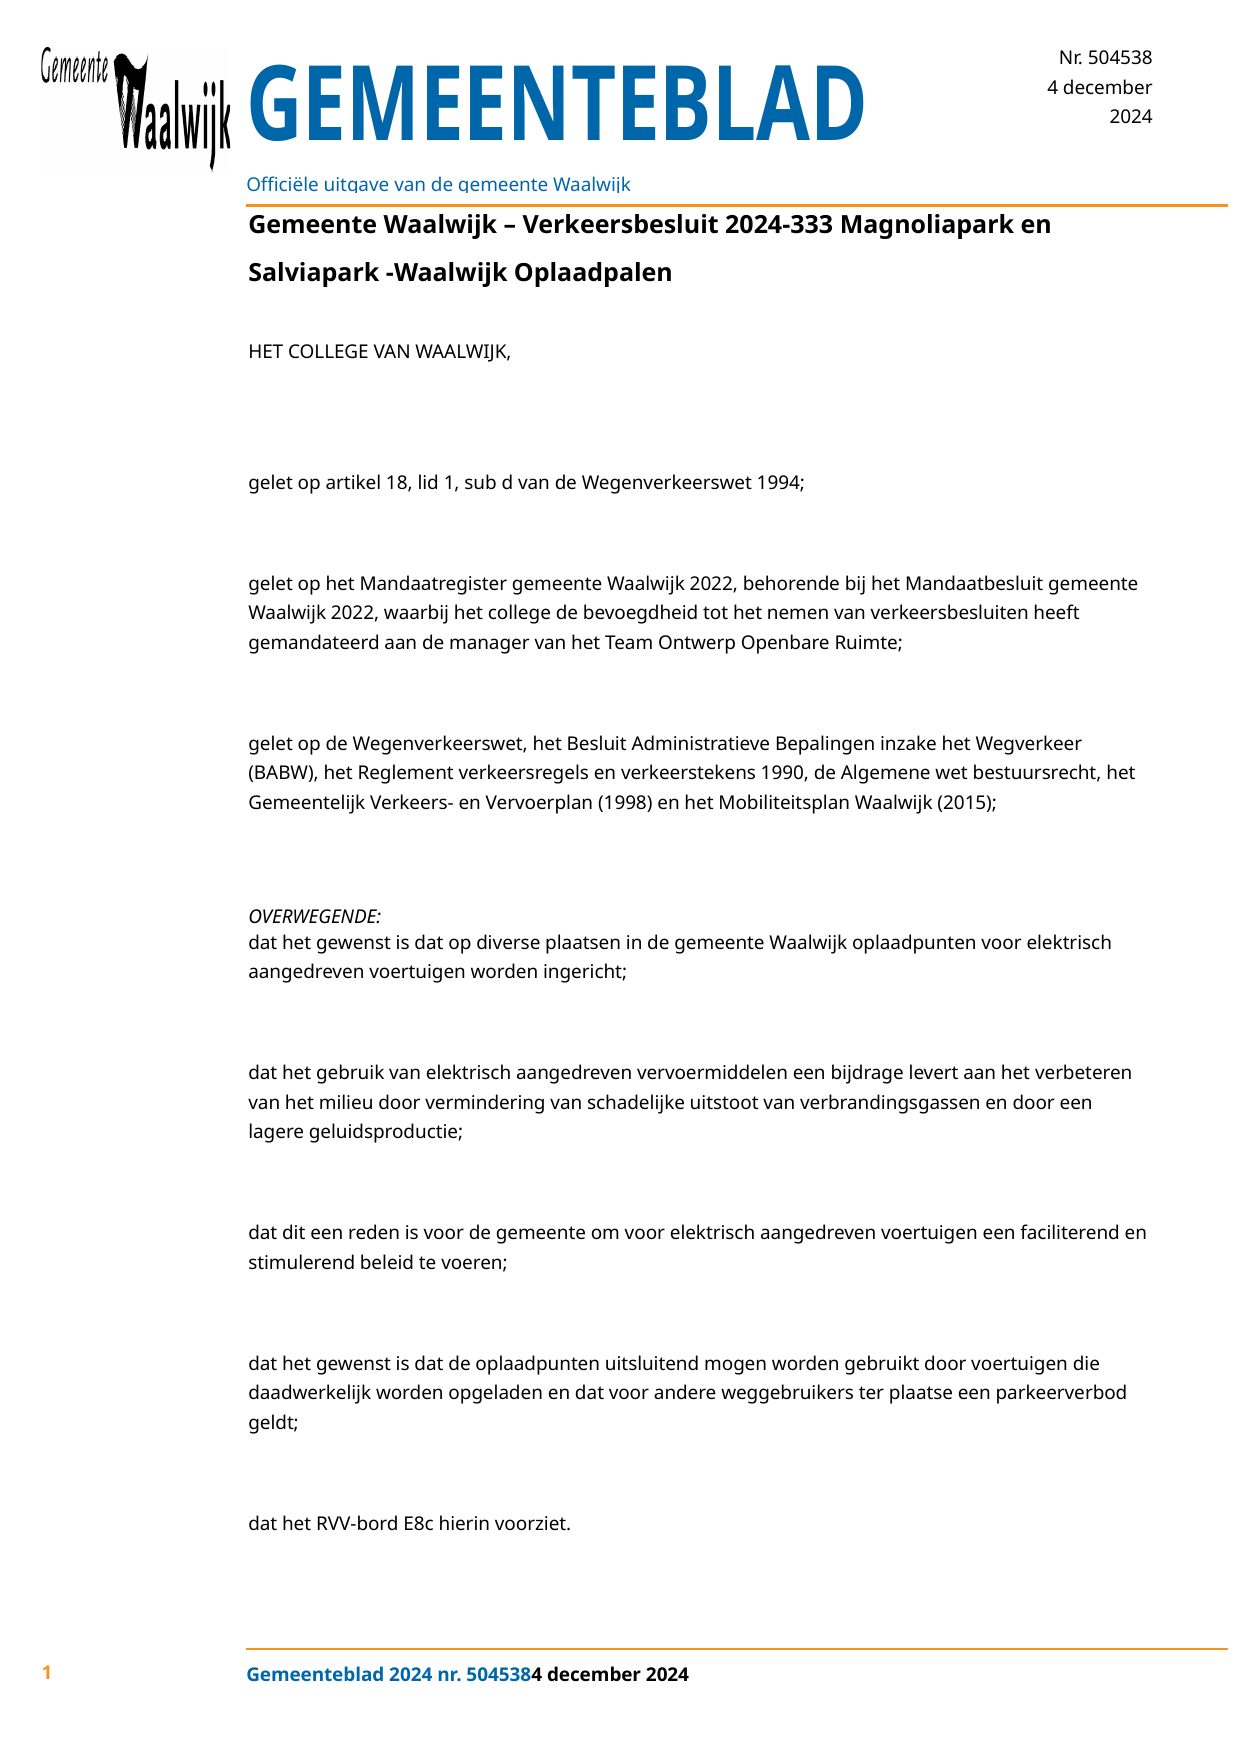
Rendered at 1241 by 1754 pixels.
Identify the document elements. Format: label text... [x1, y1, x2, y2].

text Gemeente Waalwijk – Verkeersbesluit 2024-333 Magnoliapark en Salviapark -Waalwijk Oplaadpalen [248, 207, 1152, 288]
text dat het gebruik van elektrisch aangedreven vervoermiddelen een bijdrage levert aan het verbeteren van het milieu door vermindering van schadelijke uitstoot van verbrandingsgassen en door een lagere geluidsproductie; [248, 1059, 1152, 1144]
text HET COLLEGE VAN WAALWIJK, [248, 339, 1152, 364]
text dat het gewenst is dat op diverse plaatsen in de gemeente Waalwijk oplaadpunten voor elektrisch aangedreven voertuigen worden ingericht; [248, 929, 1152, 984]
text gelet op het Mandaatregister gemeente Waalwijk 2022, behorende bij het Mandaatbesluit gemeente Waalwijk 2022, waarbij het college de bevoegdheid tot het nemen van verkeersbesluiten heeft gemandateerd aan de manager van het Team Ontwerp Openbare Ruimte; [248, 570, 1152, 655]
picture [41, 47, 231, 172]
text gelet op artikel 18, lid 1, sub d van de Wegenverkeerswet 1994; [248, 469, 1152, 495]
text gelet op de Wegenverkeerswet, het Besluit Administratieve Bepalingen inzake het Wegverkeer (BABW), het Reglement verkeersregels en verkeerstekens 1990, de Algemene wet bestuursrecht, het Gemeentelijk Verkeers- en Vervoerplan (1998) en het Mobiliteitsplan Waalwijk (2015); [248, 730, 1152, 815]
text dat dit een reden is voor de gemeente om voor elektrisch aangedreven voertuigen een faciliterend en stimulerend beleid te voeren; [248, 1219, 1152, 1275]
text dat het RVV-bord E8c hierin voorziet. [248, 1510, 1152, 1536]
text dat het gewenst is dat de oplaadpunten uitsluitend mogen worden gebruikt door voertuigen die daadwerkelijk worden opgeladen en dat voor andere weggebruikers ter plaatse een parkeerverbod geldt; [248, 1350, 1152, 1435]
text OVERWEGENDE: [248, 903, 1152, 929]
